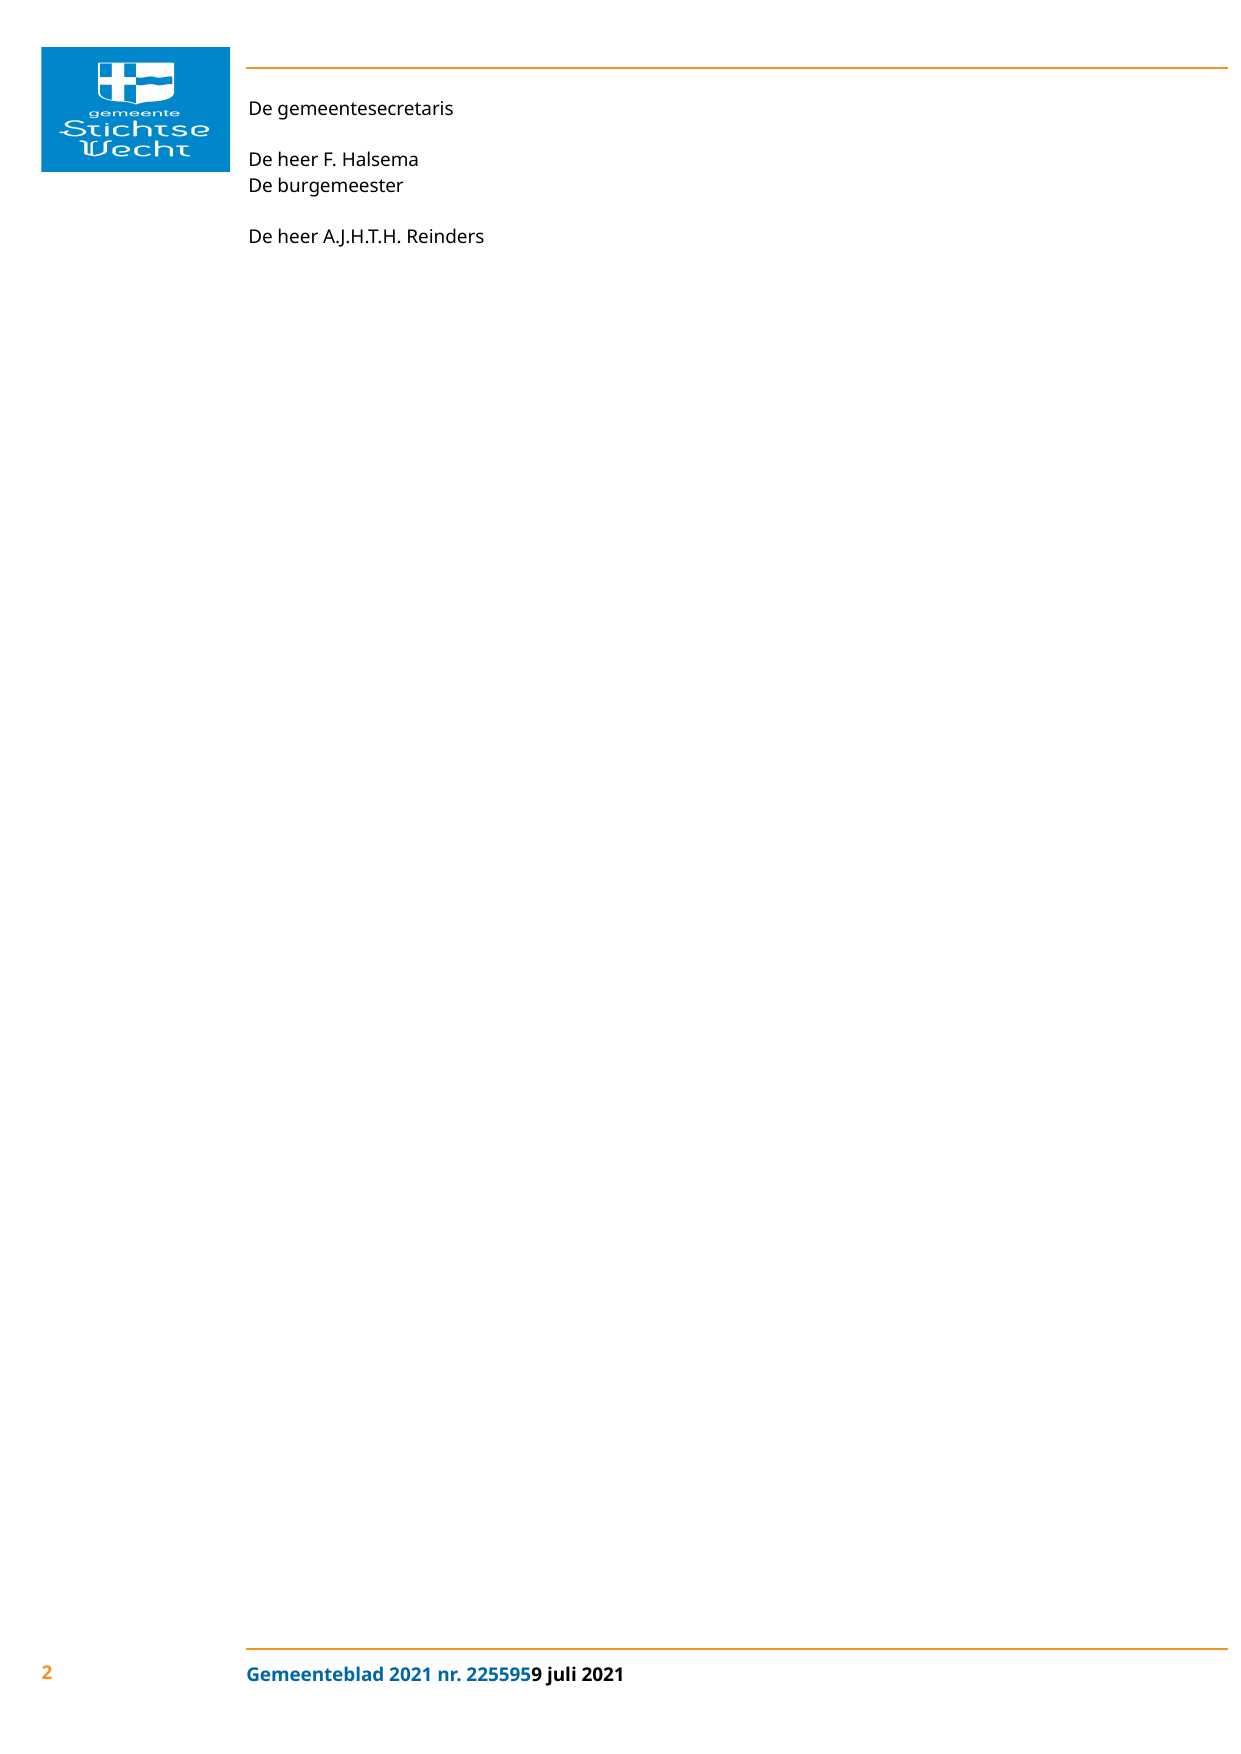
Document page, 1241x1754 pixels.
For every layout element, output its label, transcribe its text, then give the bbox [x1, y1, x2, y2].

text De heer F. Halsema [248, 146, 1152, 172]
picture [137, 63, 174, 103]
text De burgemeester [248, 172, 1152, 198]
text De gemeentesecretaris [248, 95, 1152, 121]
text De heer A.J.H.T.H. Reinders [248, 223, 1152, 249]
picture [99, 63, 135, 101]
